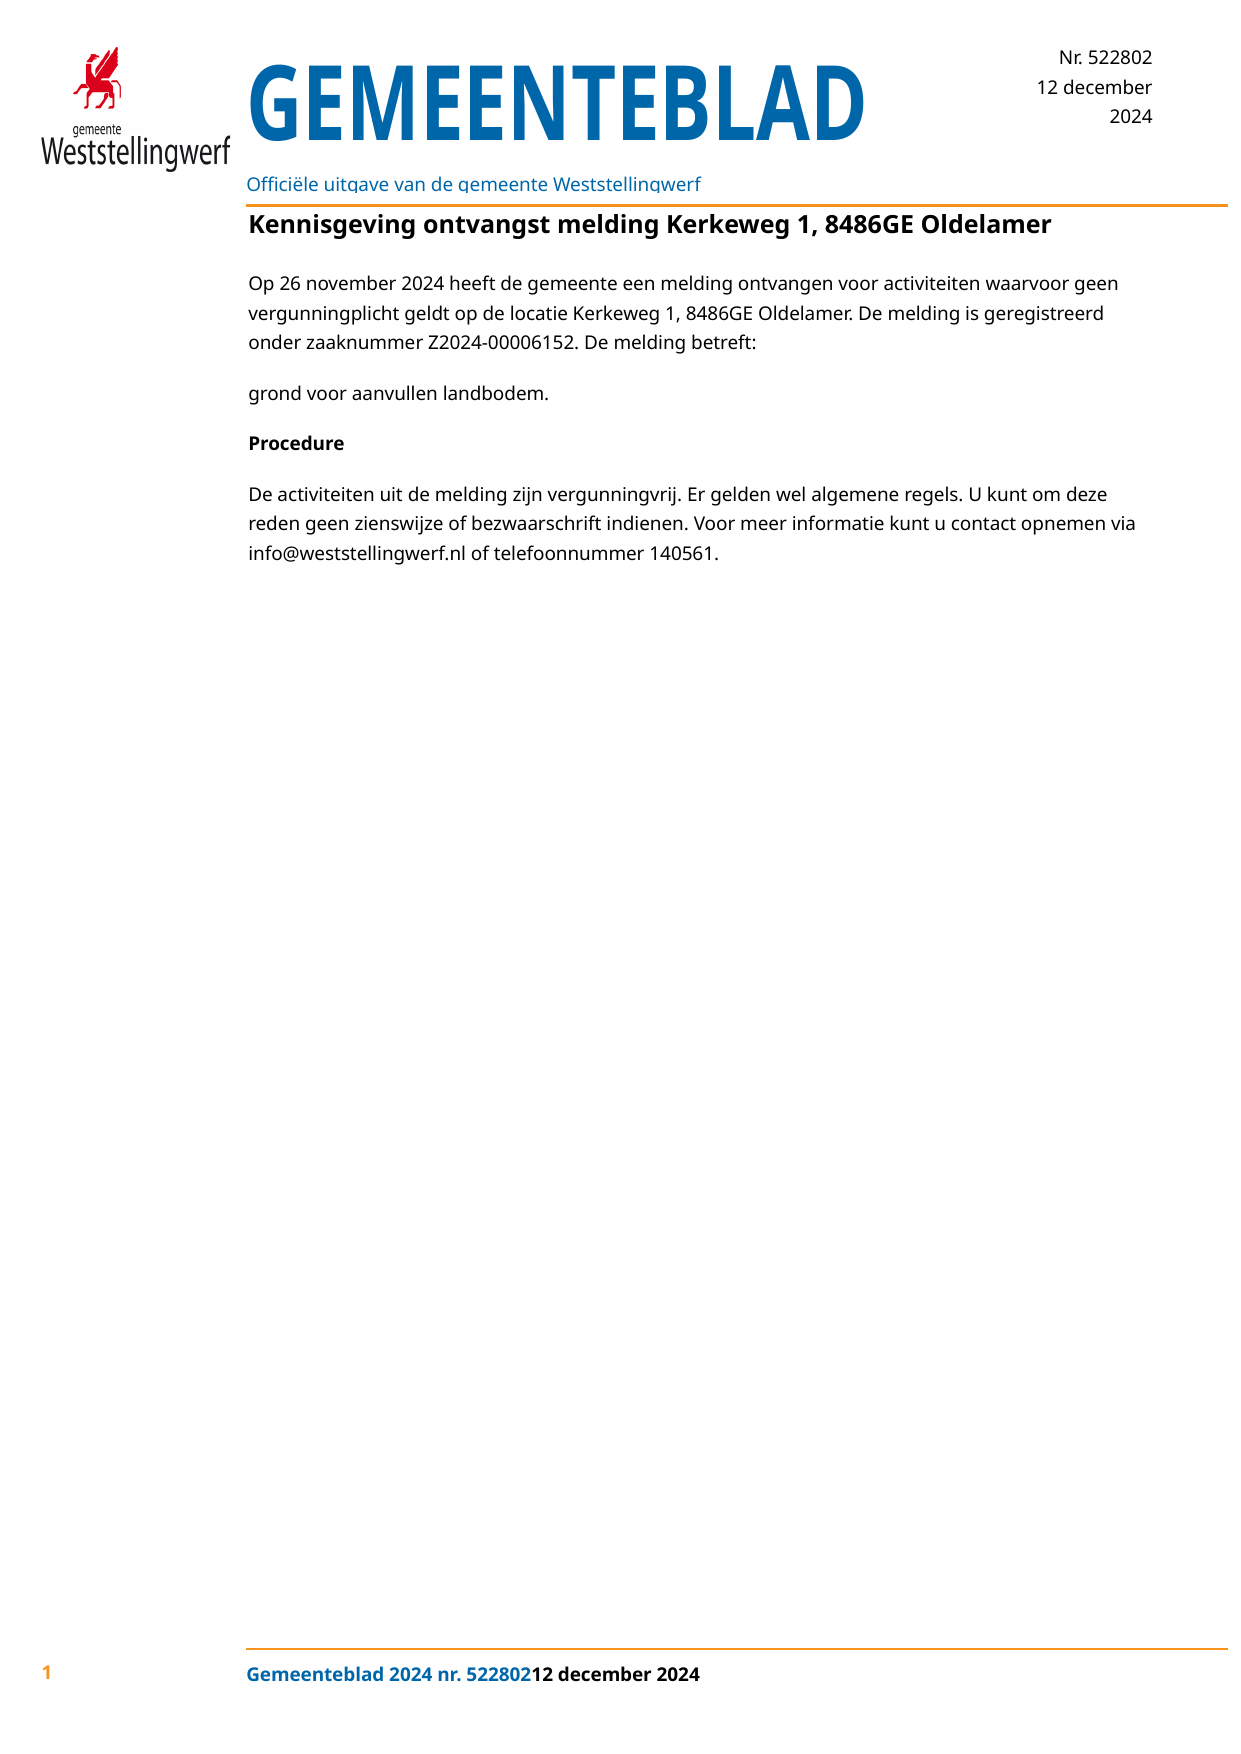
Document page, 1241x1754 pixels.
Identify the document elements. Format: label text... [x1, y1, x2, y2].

text Kennisgeving ontvangst melding Kerkeweg 1, 8486GE Oldelamer [248, 207, 1152, 241]
text grond voor aanvullen landbodem. [248, 380, 1152, 406]
text Op 26 november 2024 heeft de gemeente een melding ontvangen voor activiteiten waarvoor geen vergunningplicht geldt op de locatie Kerkeweg 1, 8486GE Oldelamer. De melding is geregistreerd onder zaaknummer Z2024-00006152. De melding betreft: [248, 270, 1152, 355]
picture [41, 47, 231, 172]
text De activiteiten uit de melding zijn vergunningvrij. Er gelden wel algemene regels. U kunt om deze reden geen zienswijze of bezwaarschrift indienen. Voor meer informatie kunt u contact opnemen via info@weststellingwerf.nl of telefoonnummer 140561. [248, 481, 1152, 566]
text Procedure [248, 430, 1152, 456]
